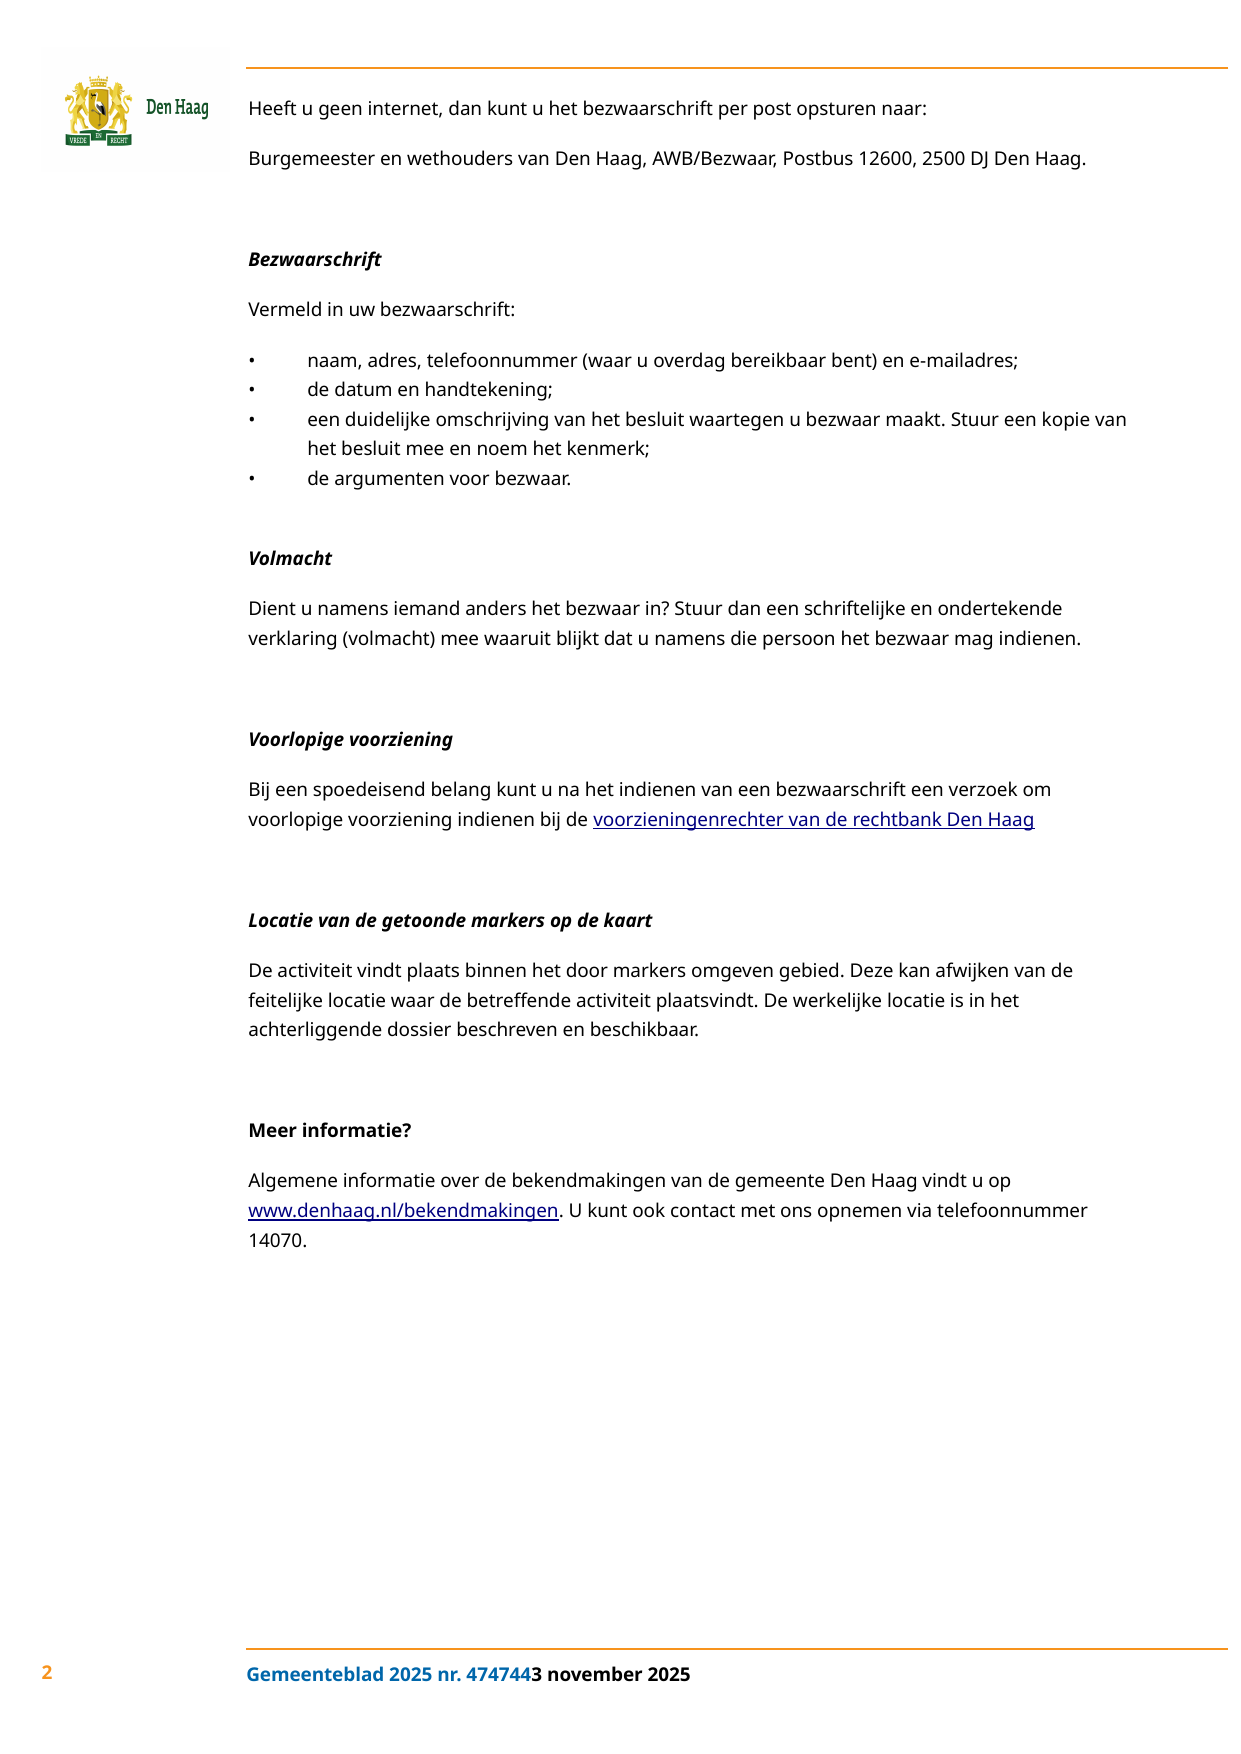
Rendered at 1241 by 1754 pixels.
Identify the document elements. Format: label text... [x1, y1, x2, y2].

text Volmacht [248, 545, 1152, 571]
text Dient u namens iemand anders het bezwaar in? Stuur dan een schriftelijke en ondertekende verklaring (volmacht) mee waaruit blijkt dat u namens die persoon het bezwaar mag indienen. [248, 596, 1152, 651]
text Voorlopige voorziening [248, 726, 1152, 752]
text Heeft u geen internet, dan kunt u het bezwaarschrift per post opsturen naar: [248, 95, 1152, 121]
text Meer informatie? [248, 1117, 1152, 1143]
text Vermeld in uw bezwaarschrift: [248, 296, 1152, 322]
picture [41, 47, 231, 172]
text Locatie van de getoonde markers op de kaart [248, 907, 1152, 933]
list de argumenten voor bezwaar. [248, 465, 1152, 491]
text De activiteit vindt plaats binnen het door markers omgeven gebied. Deze kan afwijken van de feitelijke locatie waar de betreffende activiteit plaatsvindt. De werkelijke locatie is in het achterliggende dossier beschreven en beschikbaar. [248, 957, 1152, 1042]
text Bij een spoedeisend belang kunt u na het indienen van een bezwaarschrift een verzoek om voorlopige voorziening indienen bij de voorzieningenrechter van de rechtbank Den Haag [248, 776, 1152, 832]
text Algemene informatie over de bekendmakingen van de gemeente Den Haag vindt u op www.denhaag.nl/bekendmakingen. U kunt ook contact met ons opnemen via telefoonnummer 14070. [248, 1168, 1152, 1253]
text Bezwaarschrift [248, 246, 1152, 272]
list naam, adres, telefoonnummer (waar u overdag bereikbaar bent) en e-mailadres; [248, 347, 1152, 373]
list de datum en handtekening; [248, 376, 1152, 402]
text Burgemeester en wethouders van Den Haag, AWB/Bezwaar, Postbus 12600, 2500 DJ Den Haag. [248, 145, 1152, 171]
list een duidelijke omschrijving van het besluit waartegen u bezwaar maakt. Stuur een kopie van het besluit mee en noem het kenmerk; [248, 406, 1152, 461]
